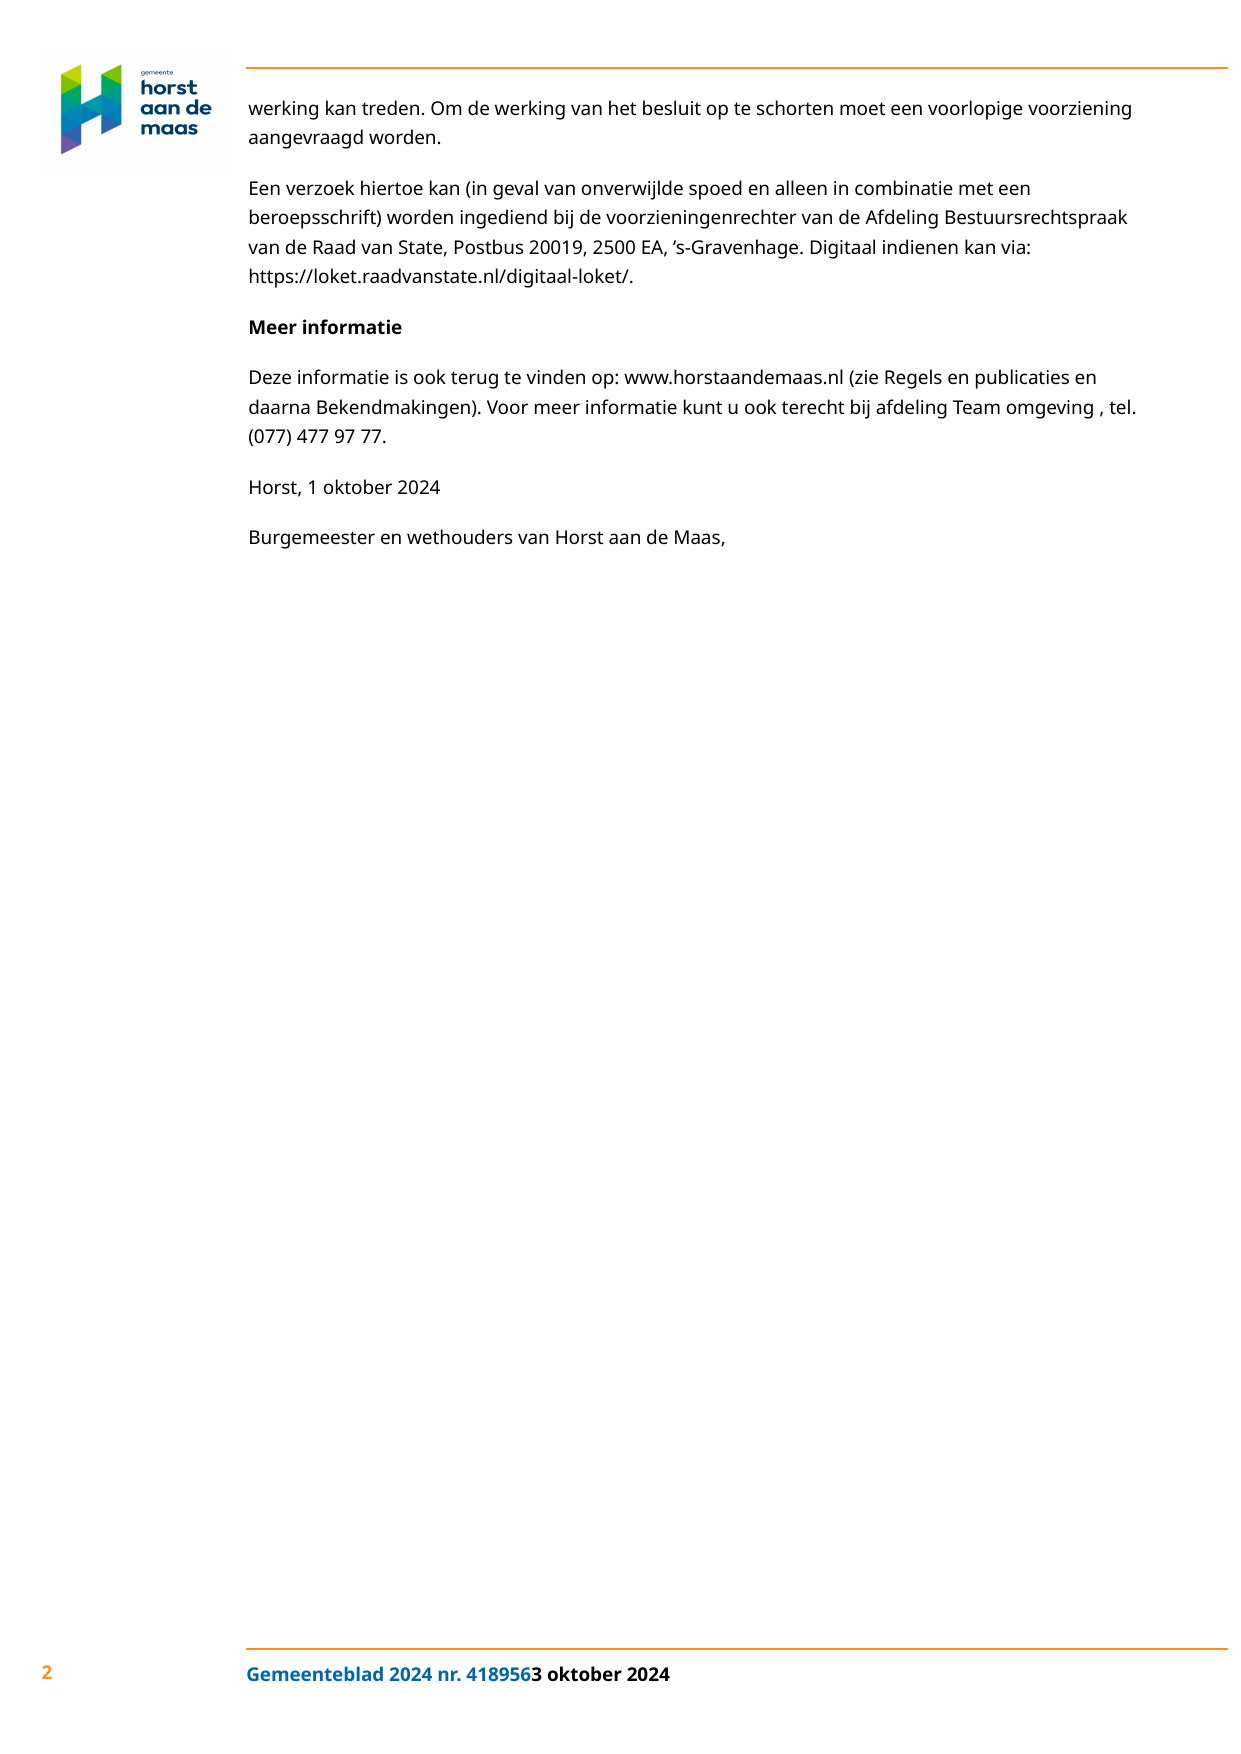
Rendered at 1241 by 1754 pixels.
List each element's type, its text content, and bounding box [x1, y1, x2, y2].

text Burgemeester en wethouders van Horst aan de Maas, [248, 524, 1152, 550]
text Deze informatie is ook terug te vinden op: www.horstaandemaas.nl (zie Regels en publicaties en daarna Bekendmakingen). Voor meer informatie kunt u ook terecht bij afdeling Team omgeving , tel. (077) 477 97 77. [248, 364, 1152, 449]
text werking kan treden. Om de werking van het besluit op te schorten moet een voorlopige voorziening aangevraagd worden. [248, 95, 1152, 150]
text Een verzoek hiertoe kan (in geval van onverwijlde spoed en alleen in combinatie met een beroepsschrift) worden ingediend bij de voorzieningenrechter van de Afdeling Bestuursrechtspraak van de Raad van State, Postbus 20019, 2500 EA, ’s-Gravenhage. Digitaal indienen kan via: https://loket.raadvanstate.nl/digitaal-loket/. [248, 175, 1152, 289]
text Meer informatie [248, 314, 1152, 340]
text Horst, 1 oktober 2024 [248, 474, 1152, 500]
picture [41, 47, 231, 172]
